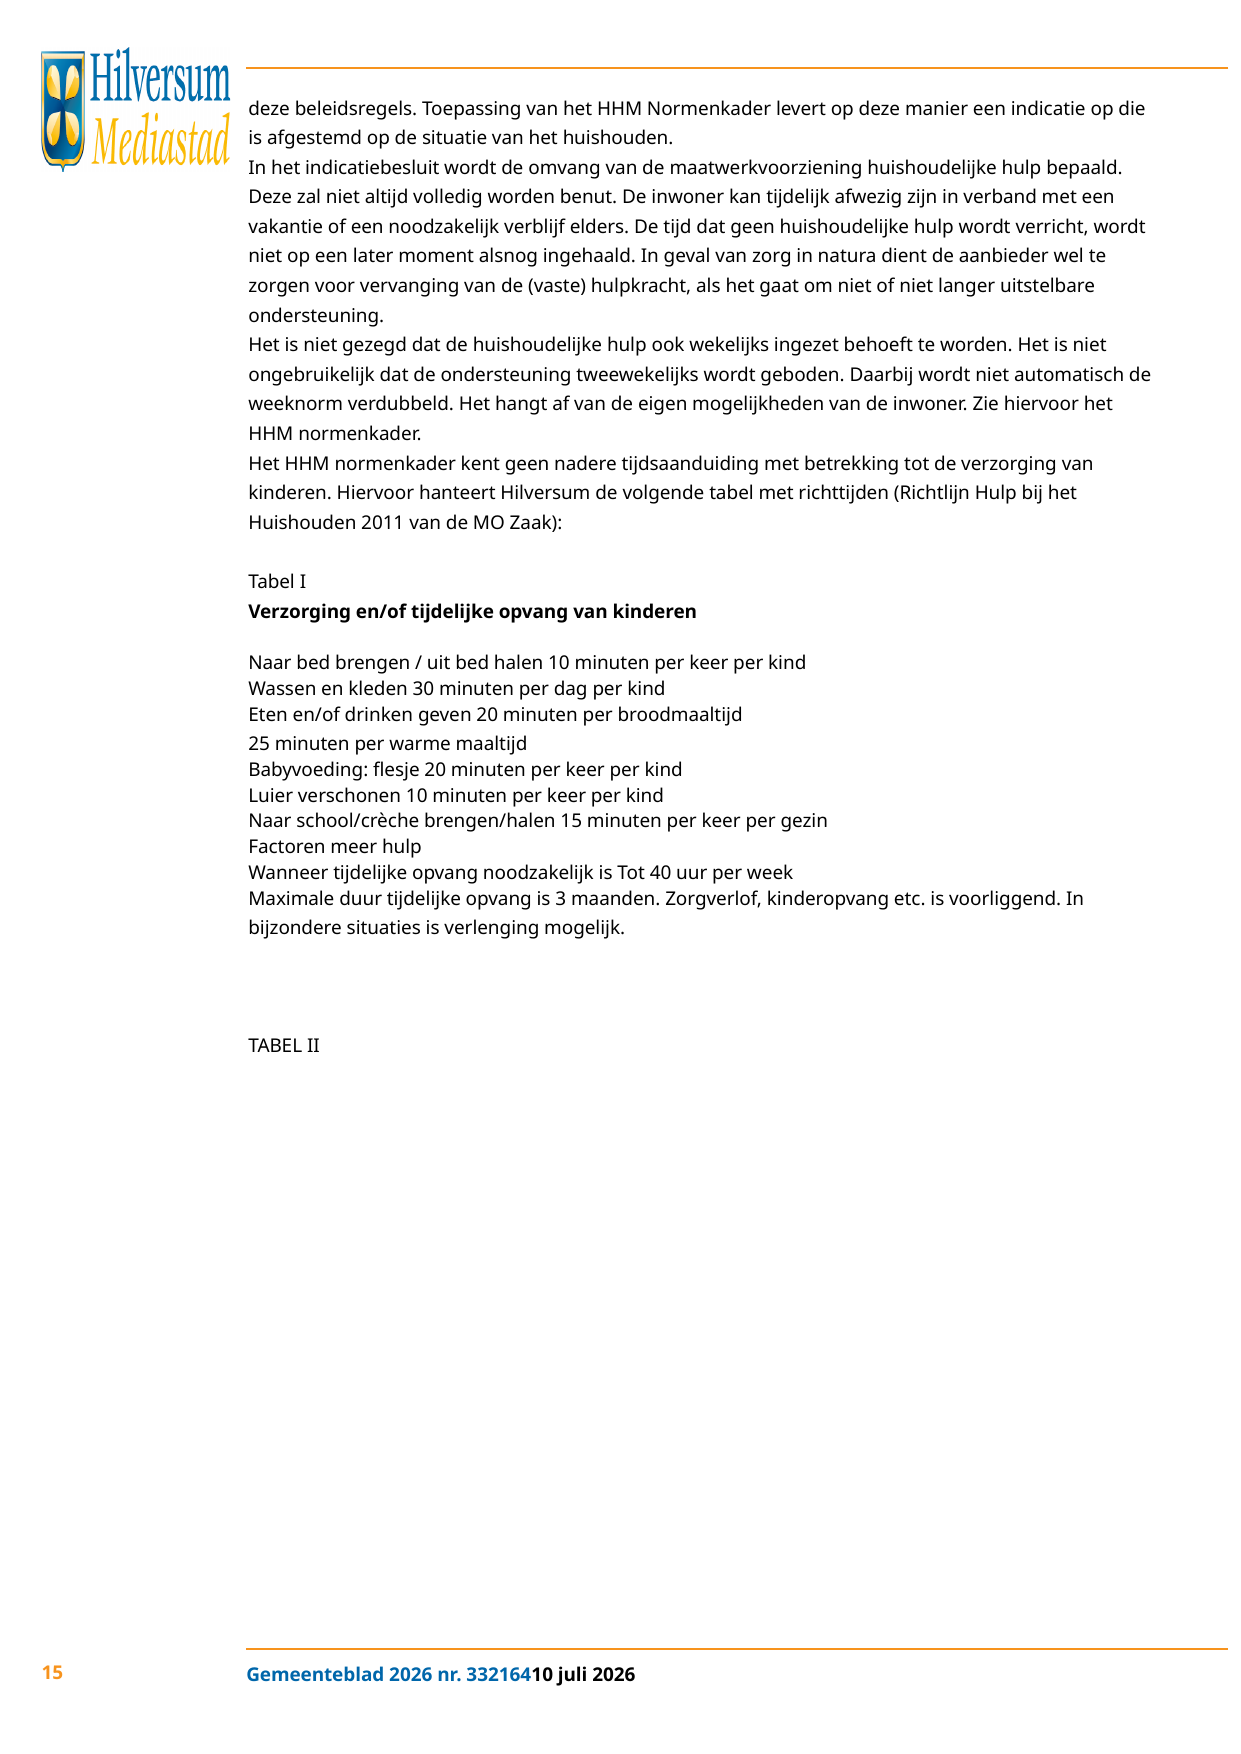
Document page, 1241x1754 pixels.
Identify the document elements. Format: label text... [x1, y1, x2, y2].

text Tabel I [248, 568, 1152, 594]
text deze beleidsregels. Toepassing van het HHM Normenkader levert op deze manier een indicatie op die is afgestemd op de situatie van het huishouden. [248, 95, 1152, 150]
text Het HHM normenkader kent geen nadere tijdsaanduiding met betrekking tot de verzorging van kinderen. Hiervoor hanteert Hilversum de volgende tabel met richttijden (Richtlijn Hulp bij het Huishouden 2011 van de MO Zaak): [248, 450, 1152, 535]
table_cell Babyvoeding: flesje 20 minuten per keer per kind [248, 756, 1152, 782]
table_cell Luier verschonen 10 minuten per keer per kind [248, 782, 1152, 807]
table_cell Eten en/of drinken geven 20 minuten per broodmaaltijd 25 minuten per warme maaltijd [248, 701, 1152, 756]
table_cell Factoren meer hulp [248, 833, 1152, 859]
table_cell Wassen en kleden 30 minuten per dag per kind [248, 675, 1152, 701]
text Het is niet gezegd dat de huishoudelijke hulp ook wekelijks ingezet behoeft te worden. Het is niet ongebruikelijk dat de ondersteuning tweewekelijks wordt geboden. Daarbij wordt niet automatisch de weeknorm verdubbeld. Het hangt af van de eigen mogelijkheden van de inwoner. Zie hiervoor het HHM normenkader. [248, 331, 1152, 446]
table_cell Wanneer tijdelijke opvang noodzakelijk is Tot 40 uur per week [248, 859, 1152, 885]
text TABEL II [248, 1032, 1152, 1058]
table_header Verzorging en/of tijdelijke opvang van kinderen [248, 598, 1152, 623]
table_cell [248, 624, 1152, 649]
table_cell Maximale duur tijdelijke opvang is 3 maanden. Zorgverlof, kinderopvang etc. is voorliggend. In bijzondere situaties is verlenging mogelijk. [248, 885, 1152, 940]
picture [41, 47, 231, 172]
table_cell Naar bed brengen / uit bed halen 10 minuten per keer per kind [248, 649, 1152, 675]
text In het indicatiebesluit wordt de omvang van de maatwerkvoorziening huishoudelijke hulp bepaald. Deze zal niet altijd volledig worden benut. De inwoner kan tijdelijk afwezig zijn in verband met een vakantie of een noodzakelijk verblijf elders. De tijd dat geen huishoudelijke hulp wordt verricht, wordt niet op een later moment alsnog ingehaald. In geval van zorg in natura dient de aanbieder wel te zorgen voor vervanging van de (vaste) hulpkracht, als het gaat om niet of niet langer uitstelbare ondersteuning. [248, 154, 1152, 328]
table_cell Naar school/crèche brengen/halen 15 minuten per keer per gezin [248, 808, 1152, 833]
